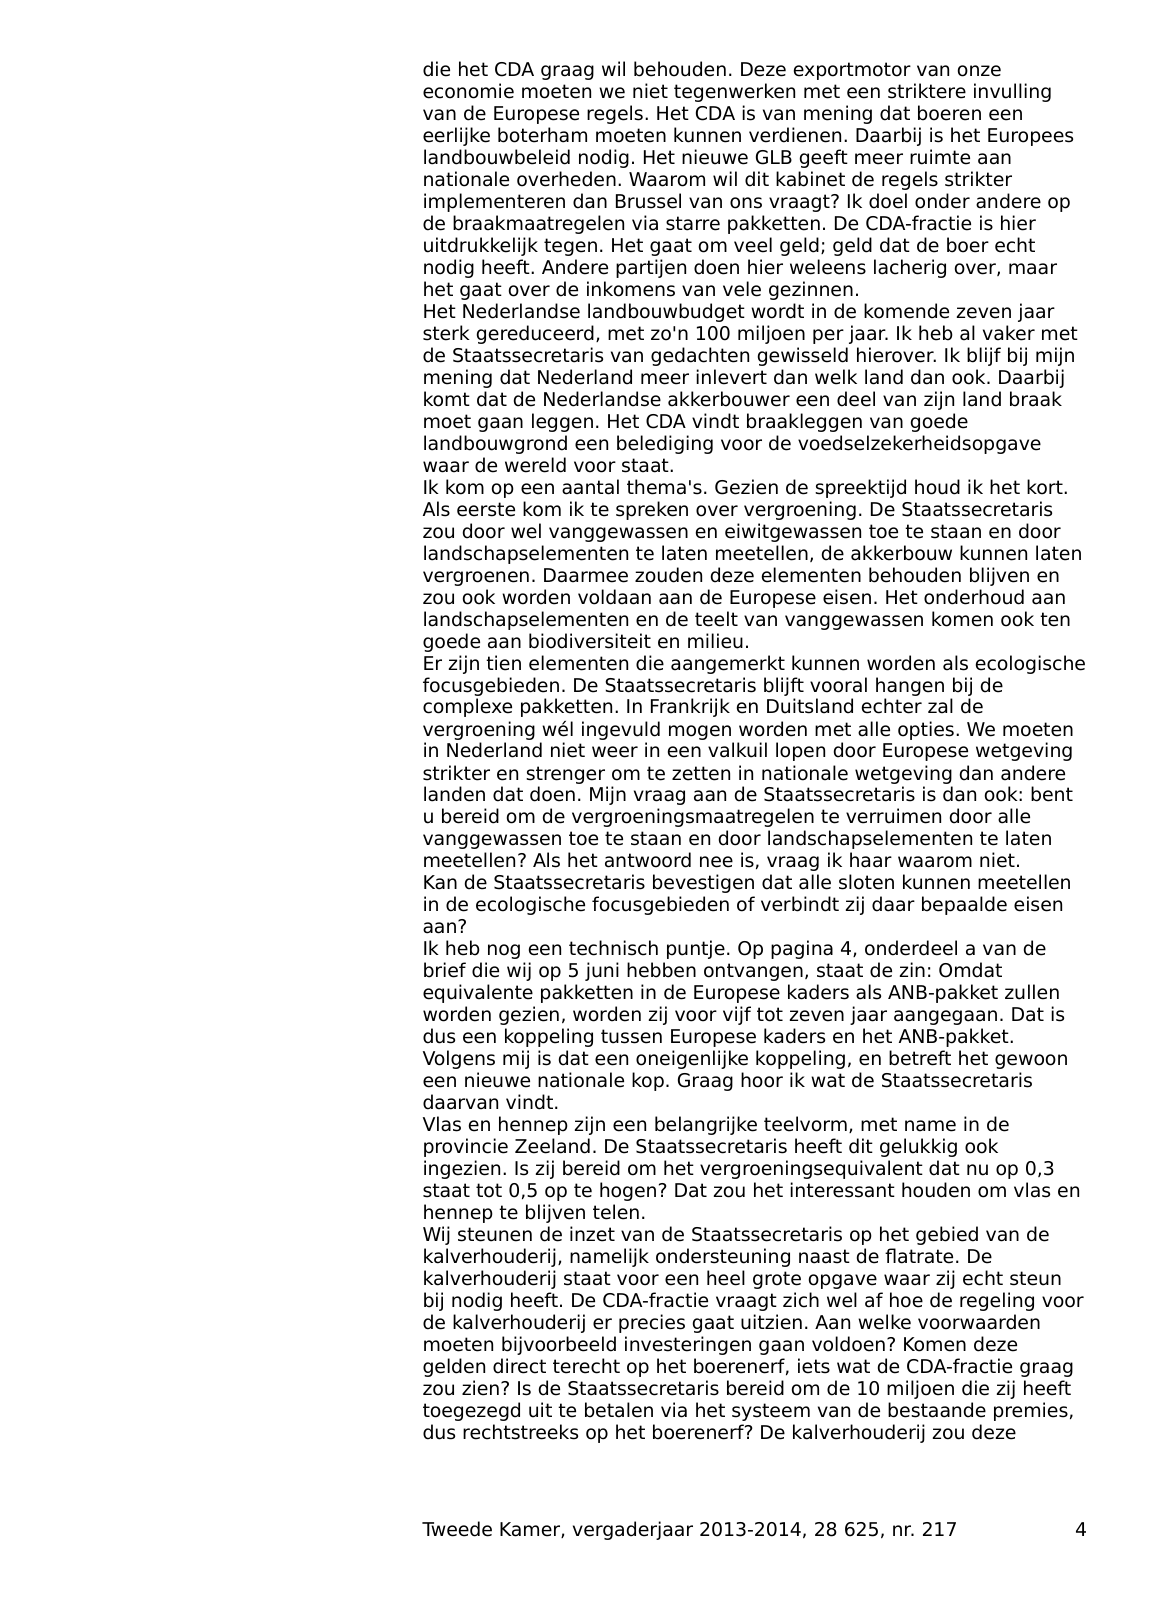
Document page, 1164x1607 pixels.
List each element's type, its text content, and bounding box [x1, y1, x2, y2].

text Kan de Staatssecretaris bevestigen dat alle sloten kunnen meetellen in de ecologische focusgebieden of verbindt zij daar bepaalde eisen aan? [422, 872, 1087, 938]
text Ik heb nog een technisch puntje. Op pagina 4, onderdeel a van de brief die wij op 5 juni hebben ontvangen, staat de zin: Omdat equivalente pakketten in de Europese kaders als ANB-pakket zullen worden gezien, worden zij voor vijf tot zeven jaar aangegaan. Dat is dus een koppeling tussen Europese kaders en het ANB-pakket. Volgens mij is dat een oneigenlijke koppeling, en betreft het gewoon een nieuwe nationale kop. Graag hoor ik wat de Staatssecretaris daarvan vindt. [422, 938, 1087, 1114]
text Vlas en hennep zijn een belangrijke teelvorm, met name in de provincie Zeeland. De Staatssecretaris heeft dit gelukkig ook ingezien. Is zij bereid om het vergroeningsequivalent dat nu op 0,3 staat tot 0,5 op te hogen? Dat zou het interessant houden om vlas en hennep te blijven telen. [422, 1114, 1087, 1224]
text die het CDA graag wil behouden. Deze exportmotor van onze economie moeten we niet tegenwerken met een striktere invulling van de Europese regels. Het CDA is van mening dat boeren een eerlijke boterham moeten kunnen verdienen. Daarbij is het Europees landbouwbeleid nodig. Het nieuwe GLB geeft meer ruimte aan nationale overheden. Waarom wil dit kabinet de regels strikter implementeren dan Brussel van ons vraagt? Ik doel onder andere op de braakmaatregelen via starre pakketten. De CDA-fractie is hier uitdrukkelijk tegen. Het gaat om veel geld; geld dat de boer echt nodig heeft. Andere partijen doen hier weleens lacherig over, maar het gaat over de inkomens van vele gezinnen. [422, 59, 1087, 301]
text Ik kom op een aantal thema's. Gezien de spreektijd houd ik het kort. Als eerste kom ik te spreken over vergroening. De Staatssecretaris zou door wel vanggewassen en eiwitgewassen toe te staan en door landschapselementen te laten meetellen, de akkerbouw kunnen laten vergroenen. Daarmee zouden deze elementen behouden blijven en zou ook worden voldaan aan de Europese eisen. Het onderhoud aan landschapselementen en de teelt van vanggewassen komen ook ten goede aan biodiversiteit en milieu. [422, 477, 1087, 652]
text Er zijn tien elementen die aangemerkt kunnen worden als ecologische focusgebieden. De Staatssecretaris blijft vooral hangen bij de complexe pakketten. In Frankrijk en Duitsland echter zal de vergroening wél ingevuld mogen worden met alle opties. We moeten in Nederland niet weer in een valkuil lopen door Europese wetgeving strikter en strenger om te zetten in nationale wetgeving dan andere landen dat doen. Mijn vraag aan de Staatssecretaris is dan ook: bent u bereid om de vergroeningsmaatregelen te verruimen door alle vanggewassen toe te staan en door landschapselementen te laten meetellen? Als het antwoord nee is, vraag ik haar waarom niet. [422, 652, 1087, 872]
text Het Nederlandse landbouwbudget wordt in de komende zeven jaar sterk gereduceerd, met zo'n 100 miljoen per jaar. Ik heb al vaker met de Staatssecretaris van gedachten gewisseld hierover. Ik blijf bij mijn mening dat Nederland meer inlevert dan welk land dan ook. Daarbij komt dat de Nederlandse akkerbouwer een deel van zijn land braak moet gaan leggen. Het CDA vindt braakleggen van goede landbouwgrond een belediging voor de voedselzekerheidsopgave waar de wereld voor staat. [422, 301, 1087, 477]
text Wij steunen de inzet van de Staatssecretaris op het gebied van de kalverhouderij, namelijk ondersteuning naast de flatrate. De kalverhouderij staat voor een heel grote opgave waar zij echt steun bij nodig heeft. De CDA-fractie vraagt zich wel af hoe de regeling voor de kalverhouderij er precies gaat uitzien. Aan welke voorwaarden moeten bijvoorbeeld investeringen gaan voldoen? Komen deze gelden direct terecht op het boerenerf, iets wat de CDA-fractie graag zou zien? Is de Staatssecretaris bereid om de 10 miljoen die zij heeft toegezegd uit te betalen via het systeem van de bestaande premies, dus rechtstreeks op het boerenerf? De kalverhouderij zou deze [422, 1224, 1087, 1444]
